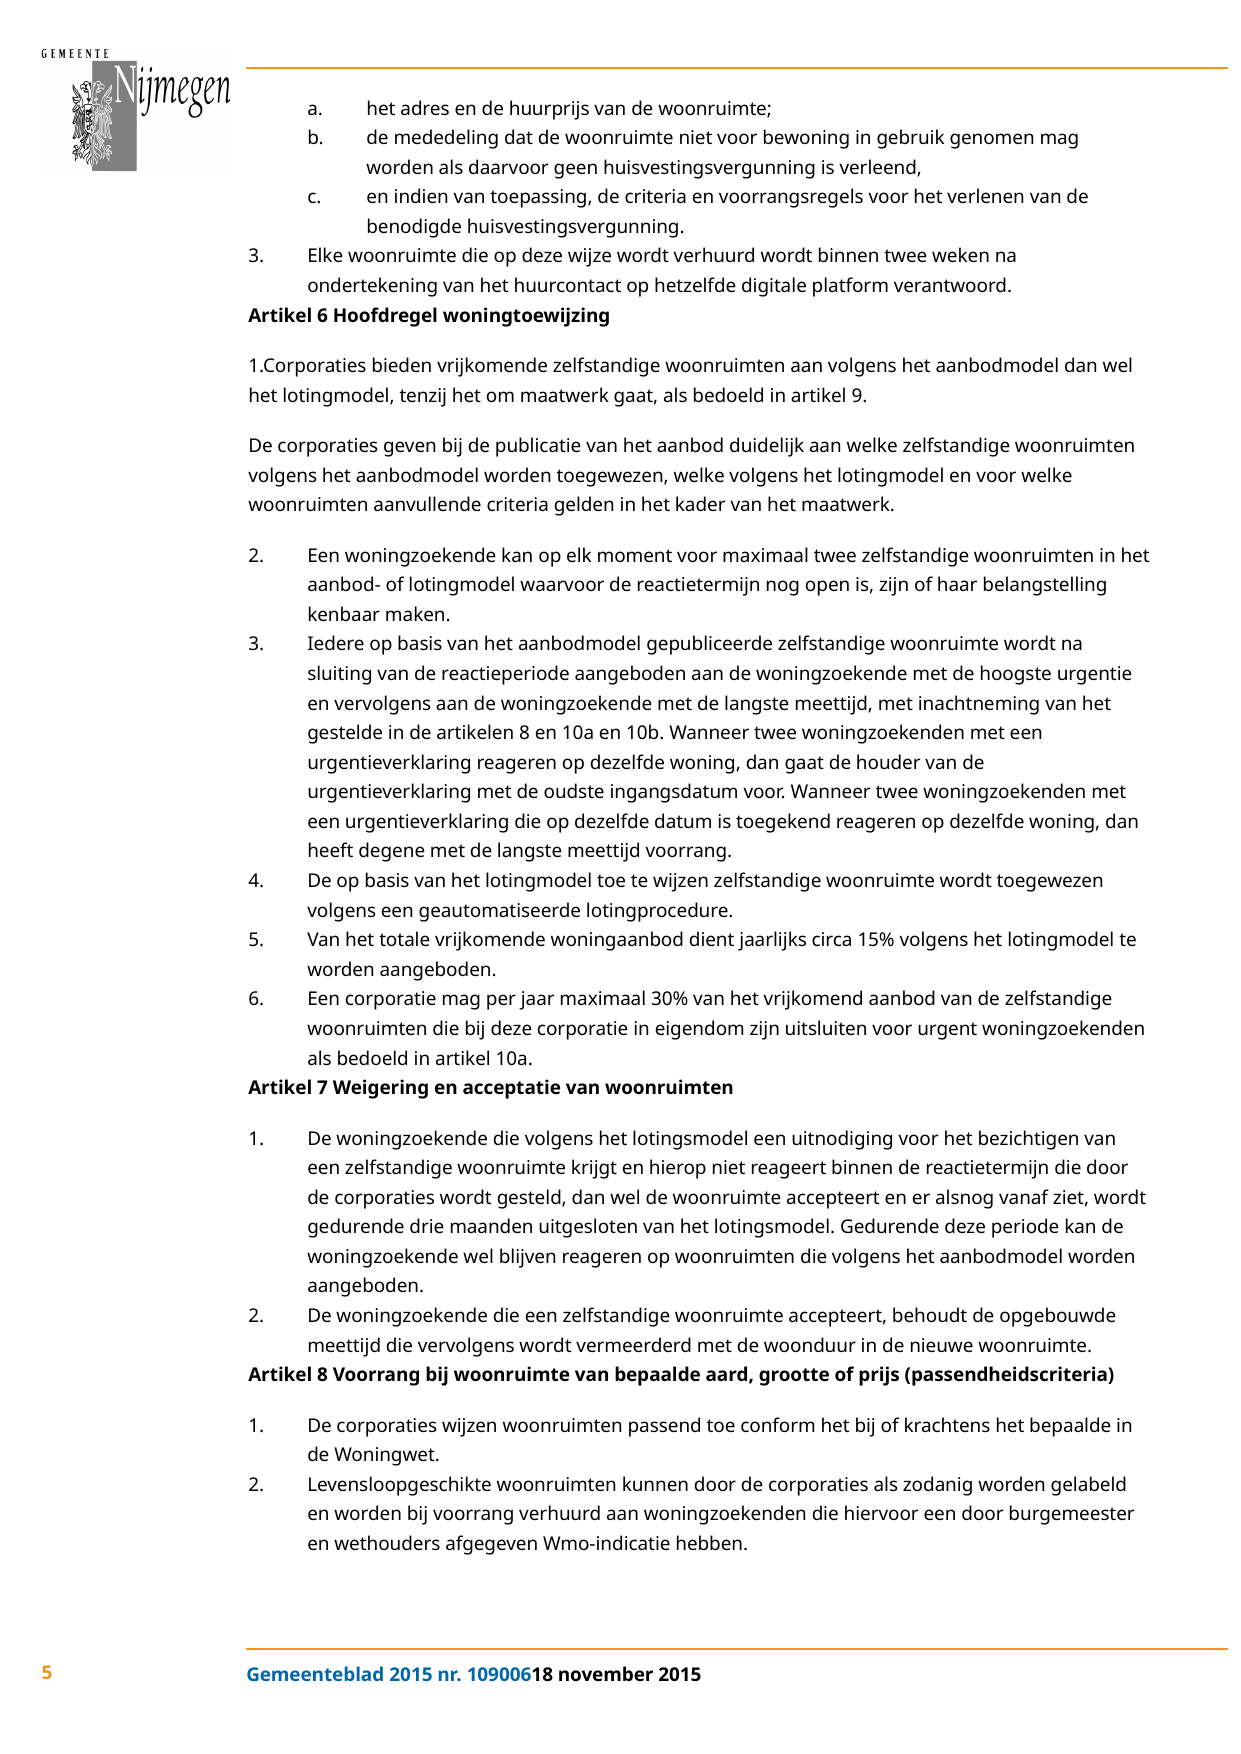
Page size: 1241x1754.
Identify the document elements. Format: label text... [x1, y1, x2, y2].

list Elke woonruimte die op deze wijze wordt verhuurd wordt binnen twee weken na ondertekening van het huurcontact op hetzelfde digitale platform verantwoord. [248, 243, 1152, 298]
list Iedere op basis van het aanbodmodel gepubliceerde zelfstandige woonruimte wordt na sluiting van de reactieperiode aangeboden aan de woningzoekende met de hoogste urgentie en vervolgens aan de woningzoekende met de langste meettijd, met inachtneming van het gestelde in de artikelen 8 en 10a en 10b. Wanneer twee woningzoekenden met een urgentieverklaring reageren op dezelfde woning, dan gaat de houder van de urgentieverklaring met de oudste ingangsdatum voor. Wanneer twee woningzoekenden met een urgentieverklaring die op dezelfde datum is toegekend reageren op dezelfde woning, dan heeft degene met de langste meettijd voorrang. [248, 631, 1152, 863]
list De woningzoekende die een zelfstandige woonruimte accepteert, behoudt de opgebouwde meettijd die vervolgens wordt vermeerderd met de woonduur in de nieuwe woonruimte. [248, 1302, 1152, 1358]
list Van het totale vrijkomende woningaanbod dient jaarlijks circa 15% volgens het lotingmodel te worden aangeboden. [248, 926, 1152, 982]
text 1.Corporaties bieden vrijkomende zelfstandige woonruimten aan volgens het aanbodmodel dan wel het lotingmodel, tenzij het om maatwerk gaat, als bedoeld in artikel 9. [248, 352, 1152, 408]
text Artikel 8 Voorrang bij woonruimte van bepaalde aard, grootte of prijs (passendheidscriteria) [248, 1361, 1152, 1387]
picture [41, 47, 231, 172]
list de mededeling dat de woonruimte niet voor bewoning in gebruik genomen mag worden als daarvoor geen huisvestingsvergunning is verleend, [307, 124, 1152, 180]
text Artikel 7 Weigering en acceptatie van woonruimten [248, 1074, 1152, 1100]
list Levensloopgeschikte woonruimten kunnen door de corporaties als zodanig worden gelabeld en worden bij voorrang verhuurd aan woningzoekenden die hiervoor een door burgemeester en wethouders afgegeven Wmo-indicatie hebben. [248, 1471, 1152, 1556]
list het adres en de huurprijs van de woonruimte; [307, 95, 1152, 121]
text Artikel 6 Hoofdregel woningtoewijzing [248, 302, 1152, 328]
list en indien van toepassing, de criteria en voorrangsregels voor het verlenen van de benodigde huisvestingsvergunning. [307, 183, 1152, 239]
text De corporaties geven bij de publicatie van het aanbod duidelijk aan welke zelfstandige woonruimten volgens het aanbodmodel worden toegewezen, welke volgens het lotingmodel en voor welke woonruimten aanvullende criteria gelden in het kader van het maatwerk. [248, 432, 1152, 517]
list De op basis van het lotingmodel toe te wijzen zelfstandige woonruimte wordt toegewezen volgens een geautomatiseerde lotingprocedure. [248, 867, 1152, 923]
list Een woningzoekende kan op elk moment voor maximaal twee zelfstandige woonruimten in het aanbod- of lotingmodel waarvoor de reactietermijn nog open is, zijn of haar belangstelling kenbaar maken. [248, 542, 1152, 627]
list Een corporatie mag per jaar maximaal 30% van het vrijkomend aanbod van de zelfstandige woonruimten die bij deze corporatie in eigendom zijn uitsluiten voor urgent woningzoekenden als bedoeld in artikel 10a. [248, 986, 1152, 1071]
list De woningzoekende die volgens het lotingsmodel een uitnodiging voor het bezichtigen van een zelfstandige woonruimte krijgt en hierop niet reageert binnen de reactietermijn die door de corporaties wordt gesteld, dan wel de woonruimte accepteert en er alsnog vanaf ziet, wordt gedurende drie maanden uitgesloten van het lotingsmodel. Gedurende deze periode kan de woningzoekende wel blijven reageren op woonruimten die volgens het aanbodmodel worden aangeboden. [248, 1125, 1152, 1298]
list De corporaties wijzen woonruimten passend toe conform het bij of krachtens het bepaalde in de Woningwet. [248, 1412, 1152, 1467]
